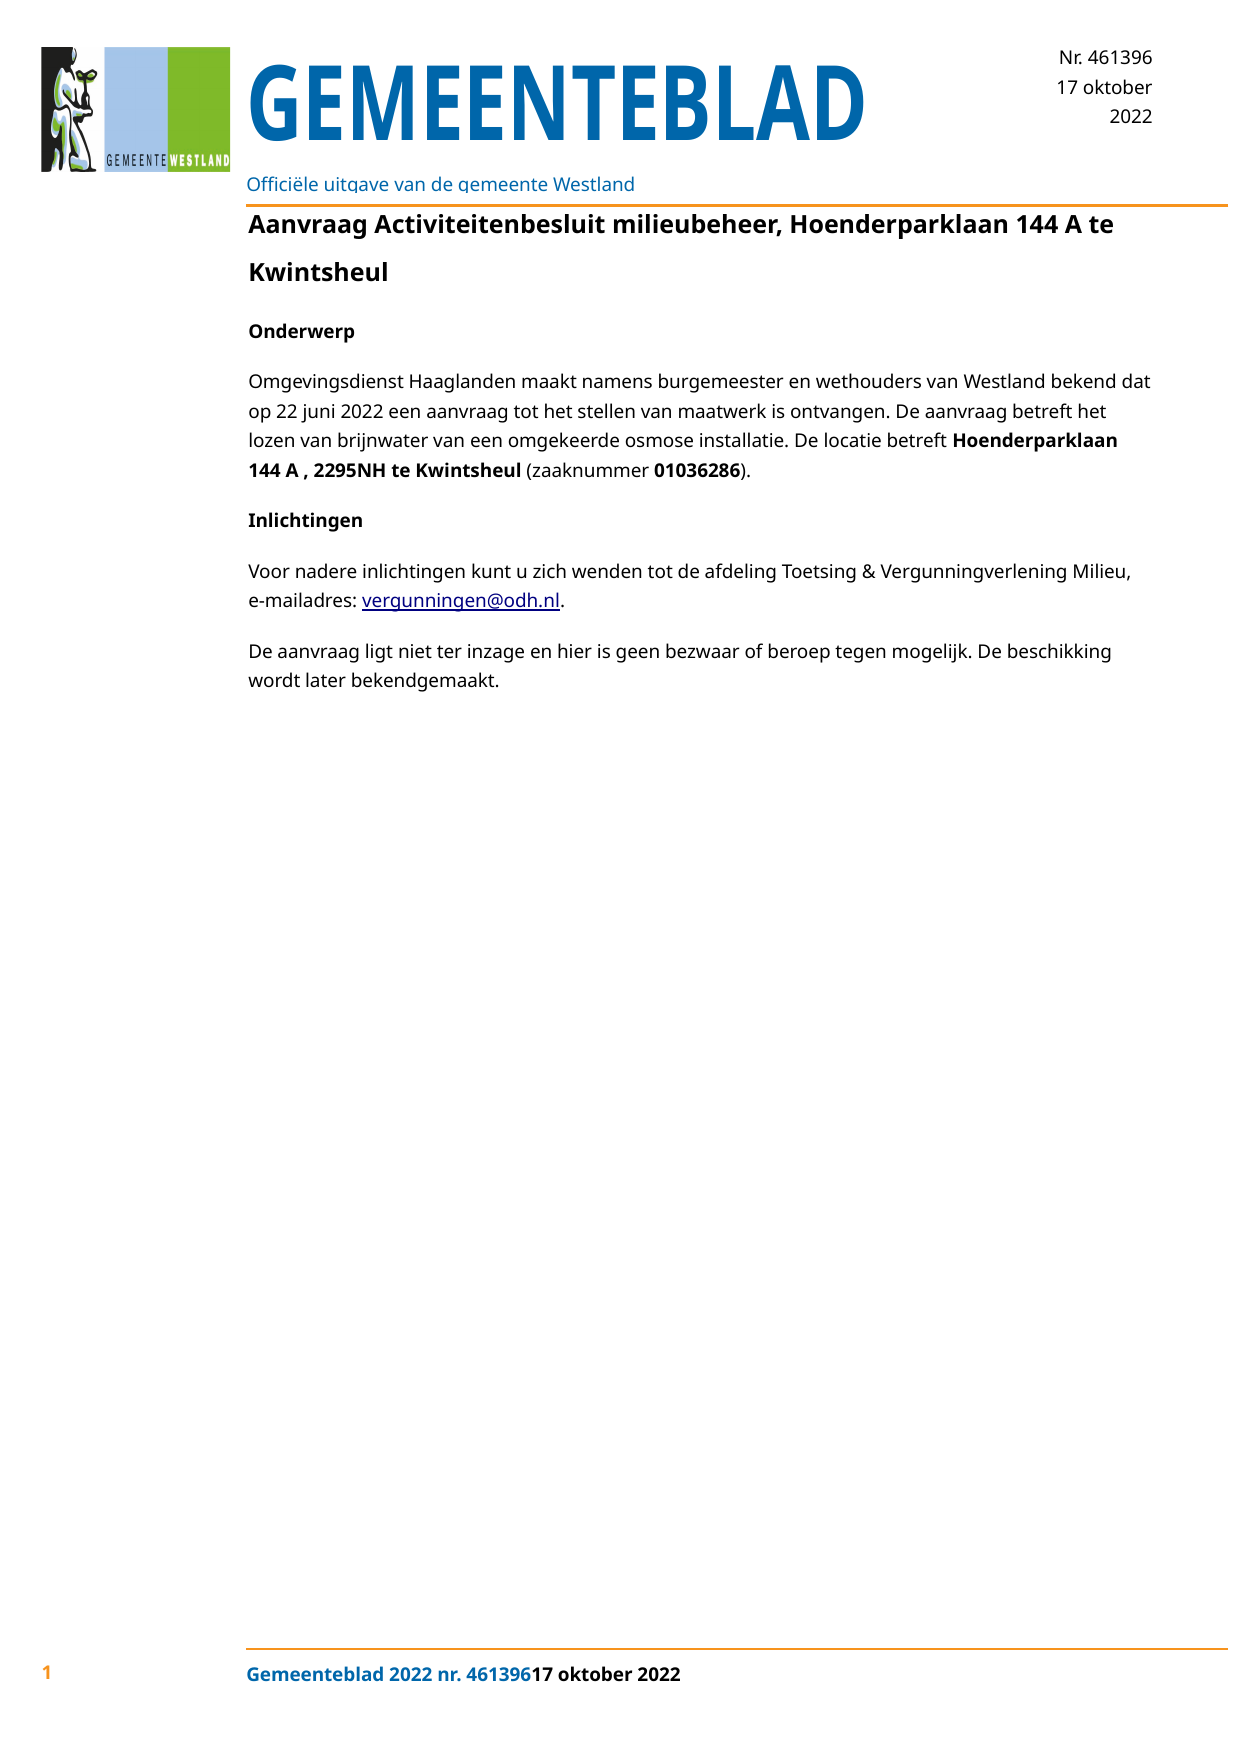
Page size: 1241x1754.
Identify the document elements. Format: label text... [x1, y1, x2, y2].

text Inlichtingen [248, 507, 1152, 533]
text Aanvraag Activiteitenbesluit milieubeheer, Hoenderparklaan 144 A te Kwintsheul [248, 207, 1152, 288]
text De aanvraag ligt niet ter inzage en hier is geen bezwaar of beroep tegen mogelijk. De beschikking wordt later bekendgemaakt. [248, 638, 1152, 693]
text Omgevingsdienst Haaglanden maakt namens burgemeester en wethouders van Westland bekend dat op 22 juni 2022 een aanvraag tot het stellen van maatwerk is ontvangen. De aanvraag betreft het lozen van brijnwater van een omgekeerde osmose installatie. De locatie betreft Hoenderparklaan 144 A , 2295NH te Kwintsheul (zaaknummer 01036286). [248, 368, 1152, 483]
text Voor nadere inlichtingen kunt u zich wenden tot de afdeling Toetsing & Vergunningverlening Milieu, e-mailadres: vergunningen@odh.nl. [248, 558, 1152, 613]
picture [41, 47, 231, 172]
text Onderwerp [248, 318, 1152, 344]
